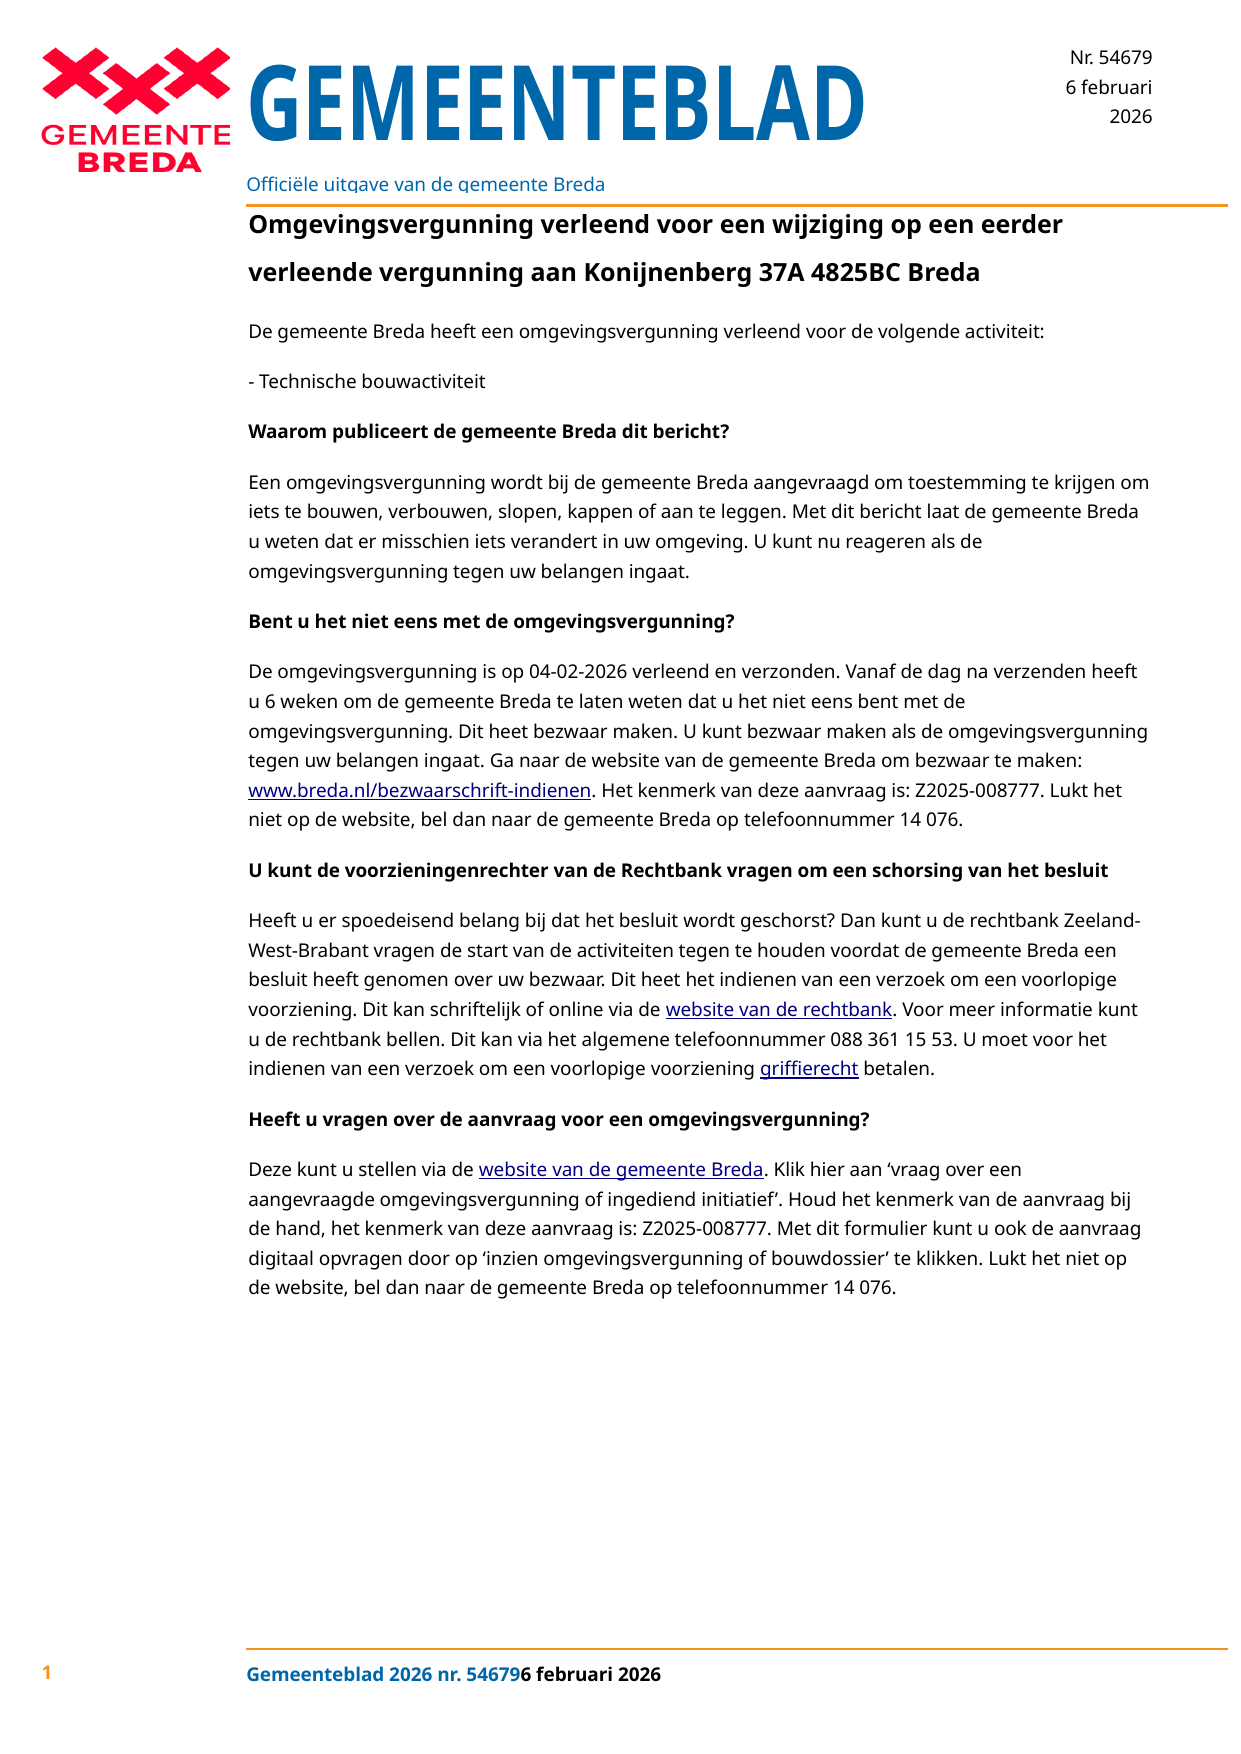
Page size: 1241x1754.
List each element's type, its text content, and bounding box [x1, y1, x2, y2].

text U kunt de voorzieningenrechter van de Rechtbank vragen om een schorsing van het besluit [248, 857, 1152, 883]
text Omgevingsvergunning verleend voor een wijziging op een eerder verleende vergunning aan Konijnenberg 37A 4825BC Breda [248, 207, 1152, 288]
text Deze kunt u stellen via de website van de gemeente Breda. Klik hier aan ‘vraag over een aangevraagde omgevingsvergunning of ingediend initiatief’. Houd het kenmerk van de aanvraag bij de hand, het kenmerk van deze aanvraag is: Z2025-008777. Met dit formulier kunt u ook de aanvraag digitaal opvragen door op ‘inzien omgevingsvergunning of bouwdossier’ te klikken. Lukt het niet op de website, bel dan naar de gemeente Breda op telefoonnummer 14 076. [248, 1156, 1152, 1300]
text Heeft u er spoedeisend belang bij dat het besluit wordt geschorst? Dan kunt u de rechtbank Zeeland-West-Brabant vragen de start van de activiteiten tegen te houden voordat de gemeente Breda een besluit heeft genomen over uw bezwaar. Dit heet het indienen van een verzoek om een voorlopige voorziening. Dit kan schriftelijk of online via de website van de rechtbank. Voor meer informatie kunt u de rechtbank bellen. Dit kan via het algemene telefoonnummer 088 361 15 53. U moet voor het indienen van een verzoek om een voorlopige voorziening griffierecht betalen. [248, 907, 1152, 1081]
text Waarom publiceert de gemeente Breda dit bericht? [248, 419, 1152, 444]
text Heeft u vragen over de aanvraag voor een omgevingsvergunning? [248, 1106, 1152, 1132]
text Bent u het niet eens met de omgevingsvergunning? [248, 608, 1152, 634]
text De omgevingsvergunning is op 04-02-2026 verleend en verzonden. Vanaf de dag na verzenden heeft u 6 weken om de gemeente Breda te laten weten dat u het niet eens bent met de omgevingsvergunning. Dit heet bezwaar maken. U kunt bezwaar maken als de omgevingsvergunning tegen uw belangen ingaat. Ga naar de website van de gemeente Breda om bezwaar te maken: www.breda.nl/bezwaarschrift-indienen. Het kenmerk van deze aanvraag is: Z2025-008777. Lukt het niet op de website, bel dan naar de gemeente Breda op telefoonnummer 14 076. [248, 659, 1152, 832]
text De gemeente Breda heeft een omgevingsvergunning verleend voor de volgende activiteit: [248, 318, 1152, 344]
text - Technische bouwactiviteit [248, 368, 1152, 394]
picture [41, 47, 231, 172]
text Een omgevingsvergunning wordt bij de gemeente Breda aangevraagd om toestemming te krijgen om iets te bouwen, verbouwen, slopen, kappen of aan te leggen. Met dit bericht laat de gemeente Breda u weten dat er misschien iets verandert in uw omgeving. U kunt nu reageren als de omgevingsvergunning tegen uw belangen ingaat. [248, 469, 1152, 584]
